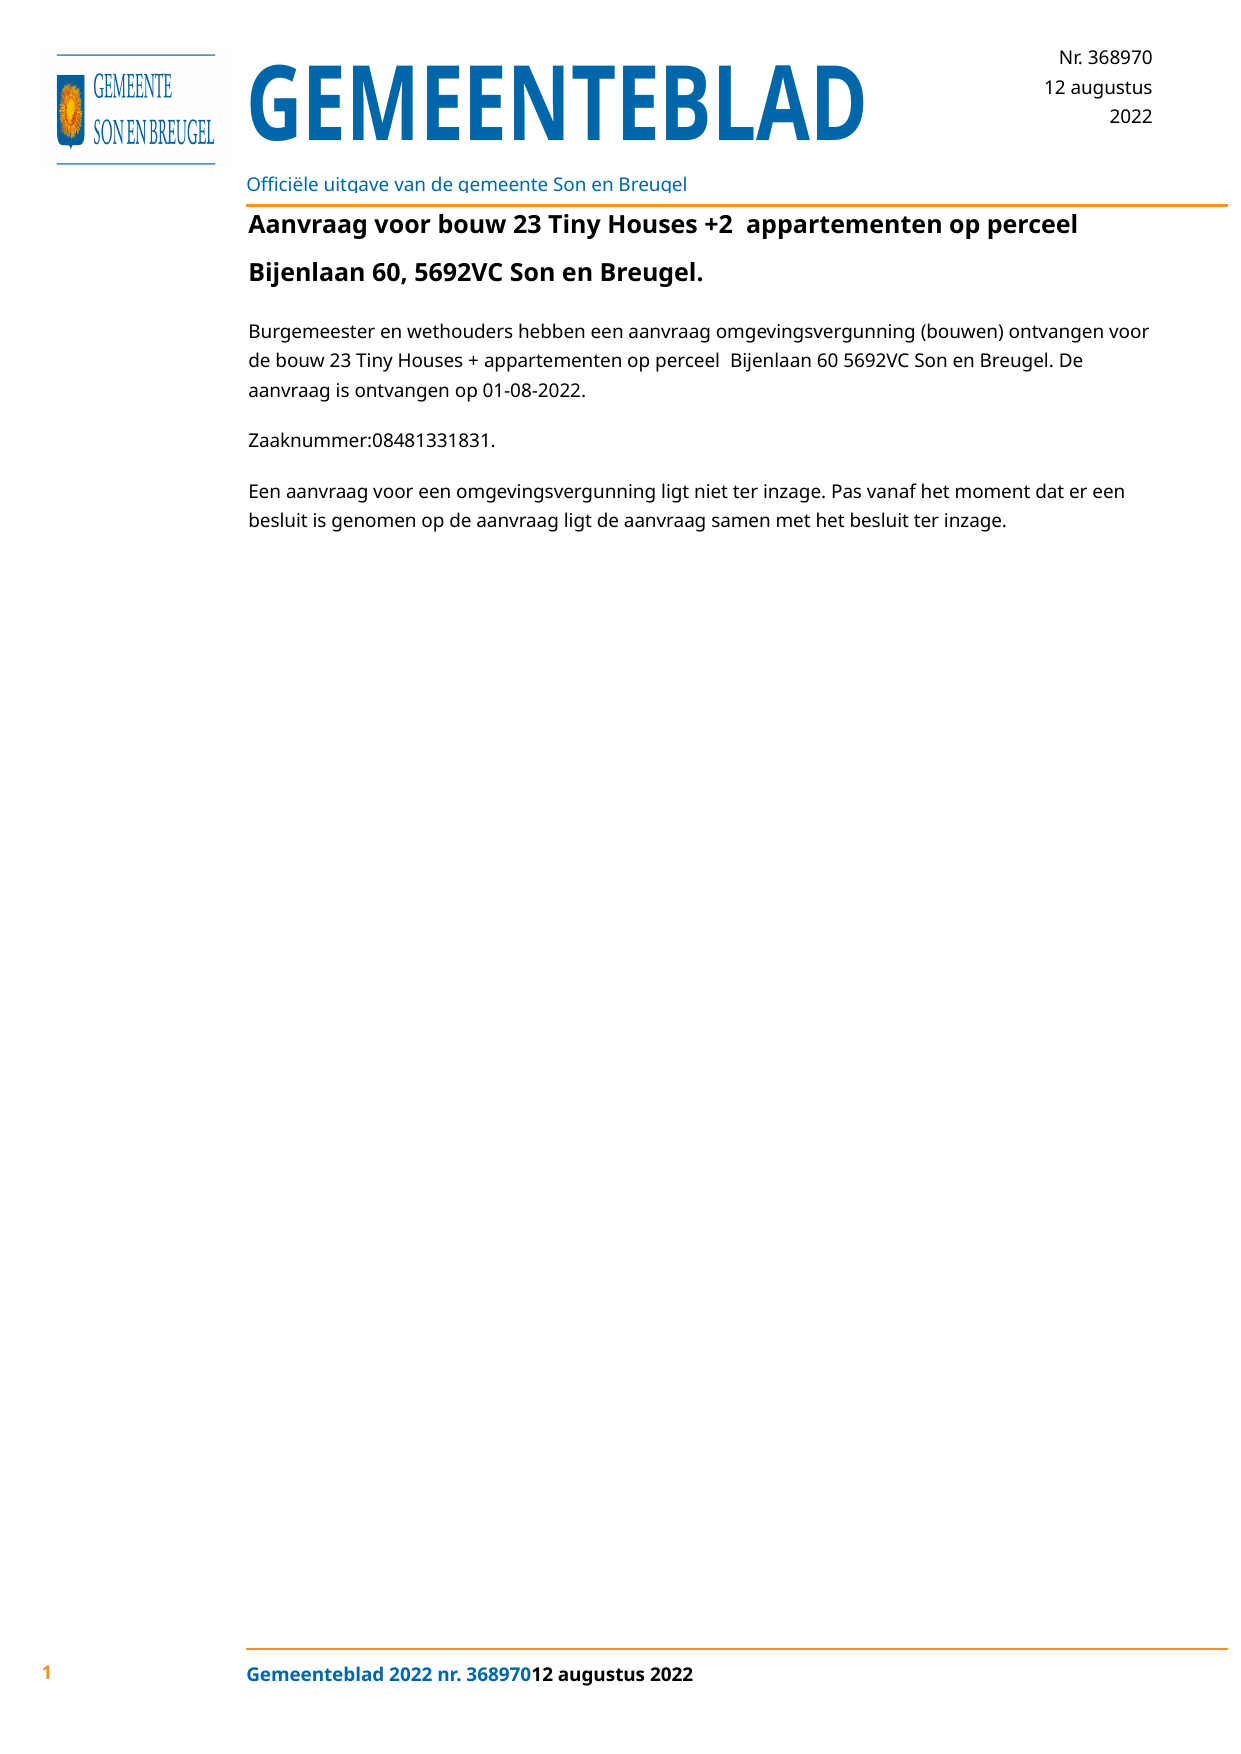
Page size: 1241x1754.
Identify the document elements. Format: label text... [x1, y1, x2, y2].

picture [41, 47, 231, 172]
text Een aanvraag voor een omgevingsvergunning ligt niet ter inzage. Pas vanaf het moment dat er een besluit is genomen op de aanvraag ligt de aanvraag samen met het besluit ter inzage. [248, 478, 1152, 533]
text Zaaknummer:08481331831. [248, 427, 1152, 453]
text Aanvraag voor bouw 23 Tiny Houses +2 appartementen op perceel Bijenlaan 60, 5692VC Son en Breugel. [248, 207, 1152, 288]
text Burgemeester en wethouders hebben een aanvraag omgevingsvergunning (bouwen) ontvangen voor de bouw 23 Tiny Houses + appartementen op perceel Bijenlaan 60 5692VC Son en Breugel. De aanvraag is ontvangen op 01-08-2022. [248, 318, 1152, 403]
